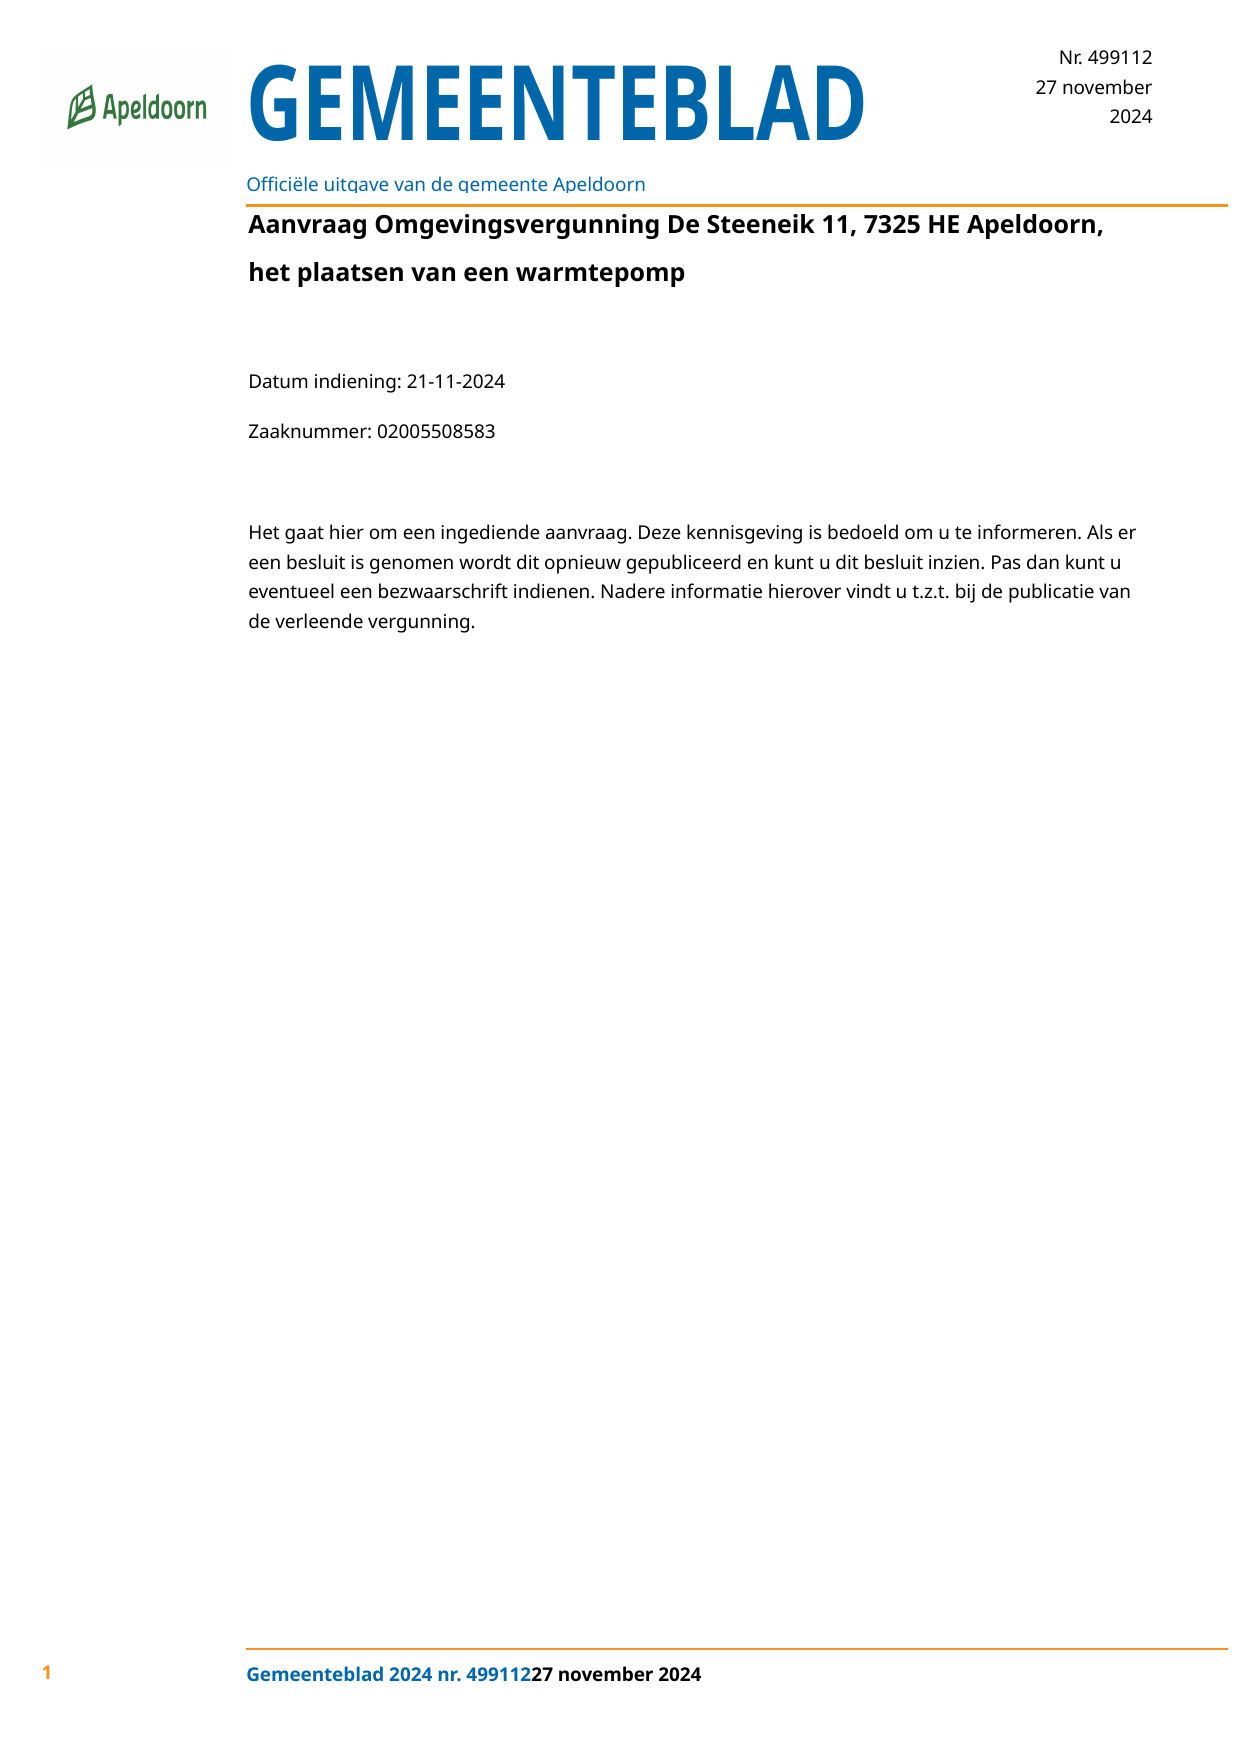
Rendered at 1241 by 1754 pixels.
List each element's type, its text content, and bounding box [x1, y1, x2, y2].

text Zaaknummer: 02005508583 [248, 419, 1152, 444]
text Aanvraag Omgevingsvergunning De Steeneik 11, 7325 HE Apeldoorn, het plaatsen van een warmtepomp [248, 207, 1152, 288]
picture [41, 47, 231, 172]
text Het gaat hier om een ingediende aanvraag. Deze kennisgeving is bedoeld om u te informeren. Als er een besluit is genomen wordt dit opnieuw gepubliceerd en kunt u dit besluit inzien. Pas dan kunt u eventueel een bezwaarschrift indienen. Nadere informatie hierover vindt u t.z.t. bij de publicatie van de verleende vergunning. [248, 519, 1152, 634]
text Datum indiening: 21-11-2024 [248, 368, 1152, 394]
